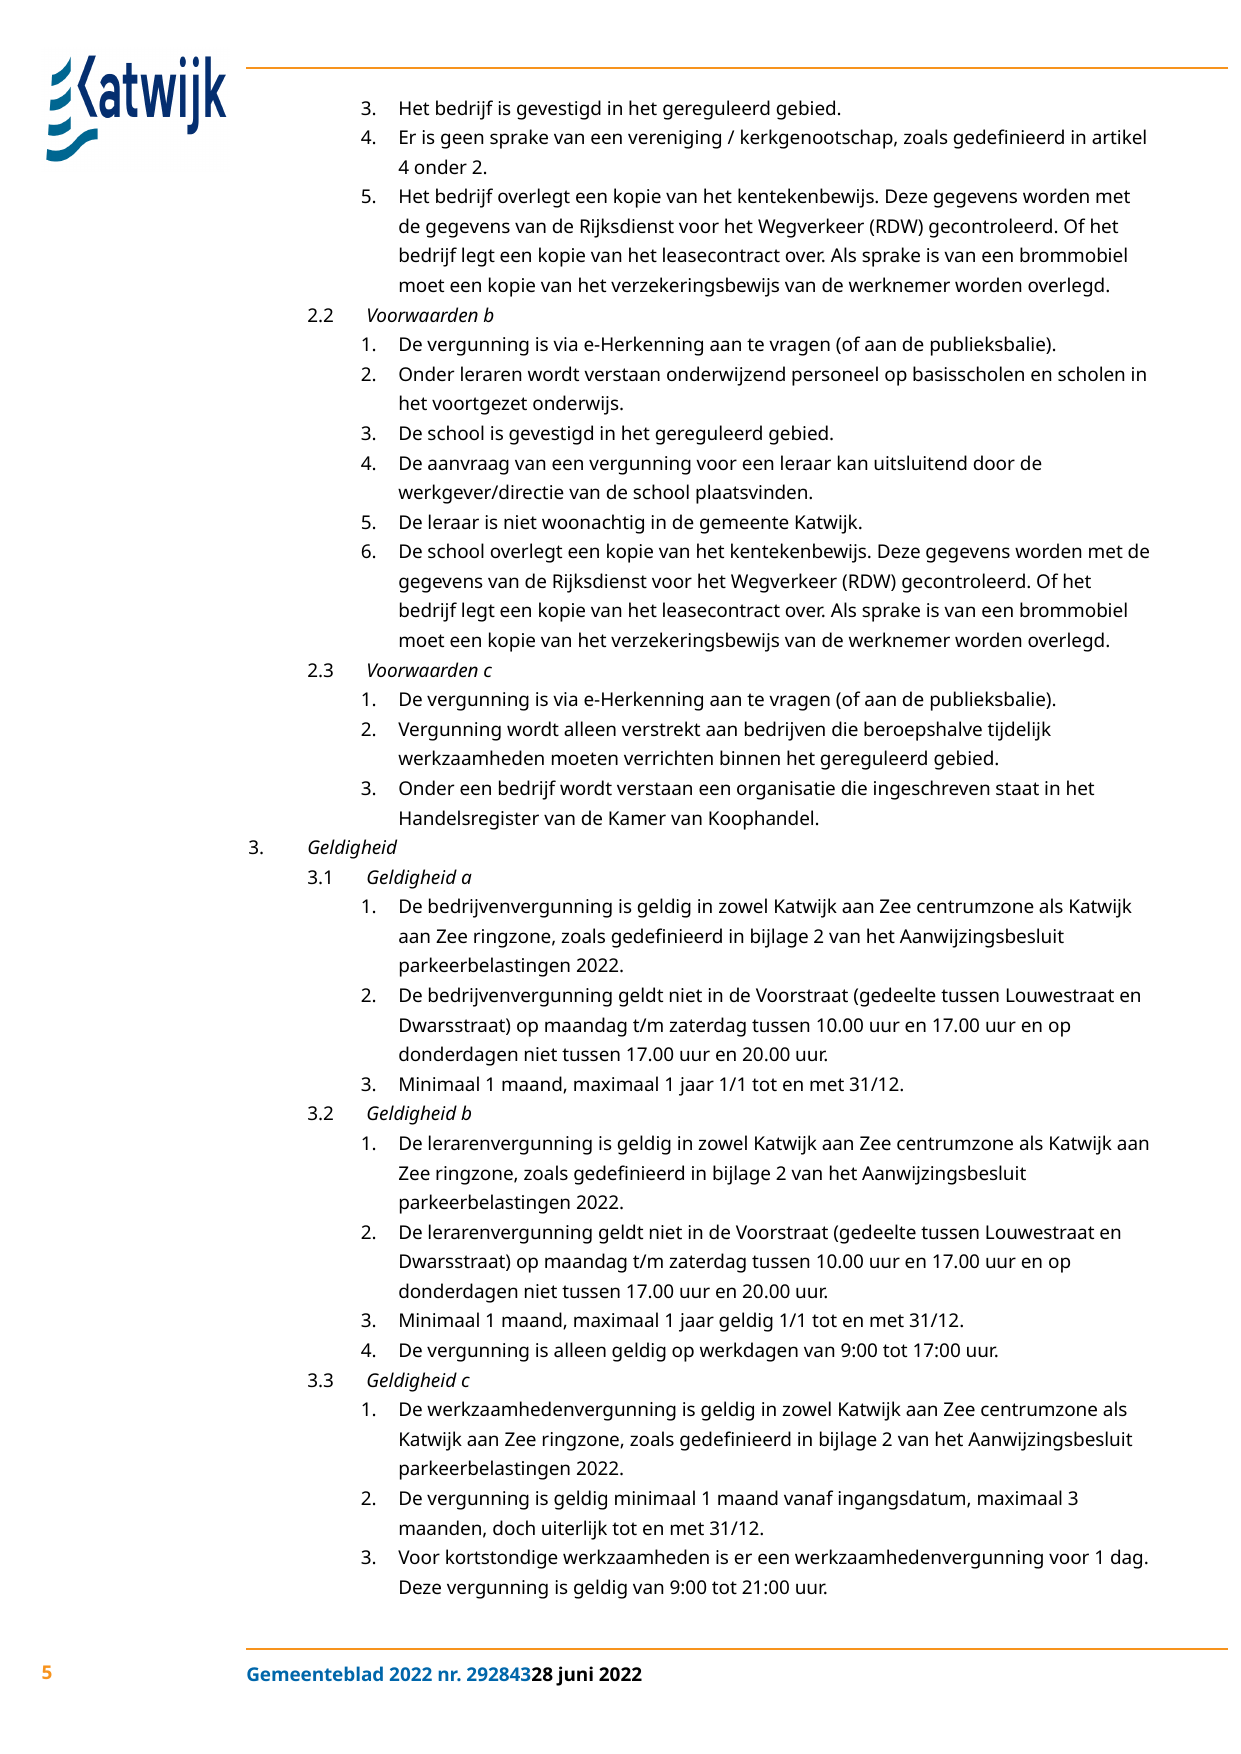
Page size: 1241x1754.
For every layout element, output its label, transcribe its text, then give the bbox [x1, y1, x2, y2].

list Het bedrijf is gevestigd in het gereguleerd gebied. [361, 95, 1152, 121]
list Voorwaarden b [307, 302, 1152, 328]
list Het bedrijf overlegt een kopie van het kentekenbewijs. Deze gegevens worden met de gegevens van de Rijksdienst voor het Wegverkeer (RDW) gecontroleerd. Of het bedrijf legt een kopie van het leasecontract over. Als sprake is van een brommobiel moet een kopie van het verzekeringsbewijs van de werknemer worden overlegd. [361, 183, 1152, 298]
list De vergunning is via e-Herkenning aan te vragen (of aan de publieksbalie). [361, 686, 1152, 712]
list De vergunning is alleen geldig op werkdagen van 9:00 tot 17:00 uur. [361, 1337, 1152, 1363]
list De lerarenvergunning is geldig in zowel Katwijk aan Zee centrumzone als Katwijk aan Zee ringzone, zoals gedefinieerd in bijlage 2 van het Aanwijzingsbesluit parkeerbelastingen 2022. [361, 1130, 1152, 1215]
list De school is gevestigd in het gereguleerd gebied. [361, 420, 1152, 446]
list De bedrijvenvergunning is geldig in zowel Katwijk aan Zee centrumzone als Katwijk aan Zee ringzone, zoals gedefinieerd in bijlage 2 van het Aanwijzingsbesluit parkeerbelastingen 2022. [361, 893, 1152, 978]
list De werkzaamhedenvergunning is geldig in zowel Katwijk aan Zee centrumzone als Katwijk aan Zee ringzone, zoals gedefinieerd in bijlage 2 van het Aanwijzingsbesluit parkeerbelastingen 2022. [361, 1396, 1152, 1481]
list Onder een bedrijf wordt verstaan een organisatie die ingeschreven staat in het Handelsregister van de Kamer van Koophandel. [361, 775, 1152, 831]
list Geldigheid a [307, 864, 1152, 890]
list Vergunning wordt alleen verstrekt aan bedrijven die beroepshalve tijdelijk werkzaamheden moeten verrichten binnen het gereguleerd gebied. [361, 716, 1152, 771]
list De lerarenvergunning geldt niet in de Voorstraat (gedeelte tussen Louwestraat en Dwarsstraat) op maandag t/m zaterdag tussen 10.00 uur en 17.00 uur en op donderdagen niet tussen 17.00 uur en 20.00 uur. [361, 1219, 1152, 1304]
list Er is geen sprake van een vereniging / kerkgenootschap, zoals gedefinieerd in artikel 4 onder 2. [361, 124, 1152, 180]
list Voor kortstondige werkzaamheden is er een werkzaamhedenvergunning voor 1 dag. Deze vergunning is geldig van 9:00 tot 21:00 uur. [361, 1544, 1152, 1600]
list De school overlegt een kopie van het kentekenbewijs. Deze gegevens worden met de gegevens van de Rijksdienst voor het Wegverkeer (RDW) gecontroleerd. Of het bedrijf legt een kopie van het leasecontract over. Als sprake is van een brommobiel moet een kopie van het verzekeringsbewijs van de werknemer worden overlegd. [361, 538, 1152, 653]
list De vergunning is via e-Herkenning aan te vragen (of aan de publieksbalie). [361, 331, 1152, 357]
list Minimaal 1 maand, maximaal 1 jaar geldig 1/1 tot en met 31/12. [361, 1308, 1152, 1333]
list Geldigheid c [307, 1367, 1152, 1393]
list De leraar is niet woonachtig in de gemeente Katwijk. [361, 509, 1152, 535]
list Minimaal 1 maand, maximaal 1 jaar 1/1 tot en met 31/12. [361, 1071, 1152, 1097]
list Voorwaarden c [307, 657, 1152, 683]
picture [41, 47, 231, 172]
list Geldigheid [248, 834, 1152, 860]
list Onder leraren wordt verstaan onderwijzend personeel op basisscholen en scholen in het voortgezet onderwijs. [361, 361, 1152, 416]
list De vergunning is geldig minimaal 1 maand vanaf ingangsdatum, maximaal 3 maanden, doch uiterlijk tot en met 31/12. [361, 1485, 1152, 1541]
list Geldigheid b [307, 1101, 1152, 1126]
list De aanvraag van een vergunning voor een leraar kan uitsluitend door de werkgever/directie van de school plaatsvinden. [361, 450, 1152, 505]
list De bedrijvenvergunning geldt niet in de Voorstraat (gedeelte tussen Louwestraat en Dwarsstraat) op maandag t/m zaterdag tussen 10.00 uur en 17.00 uur en op donderdagen niet tussen 17.00 uur en 20.00 uur. [361, 982, 1152, 1067]
